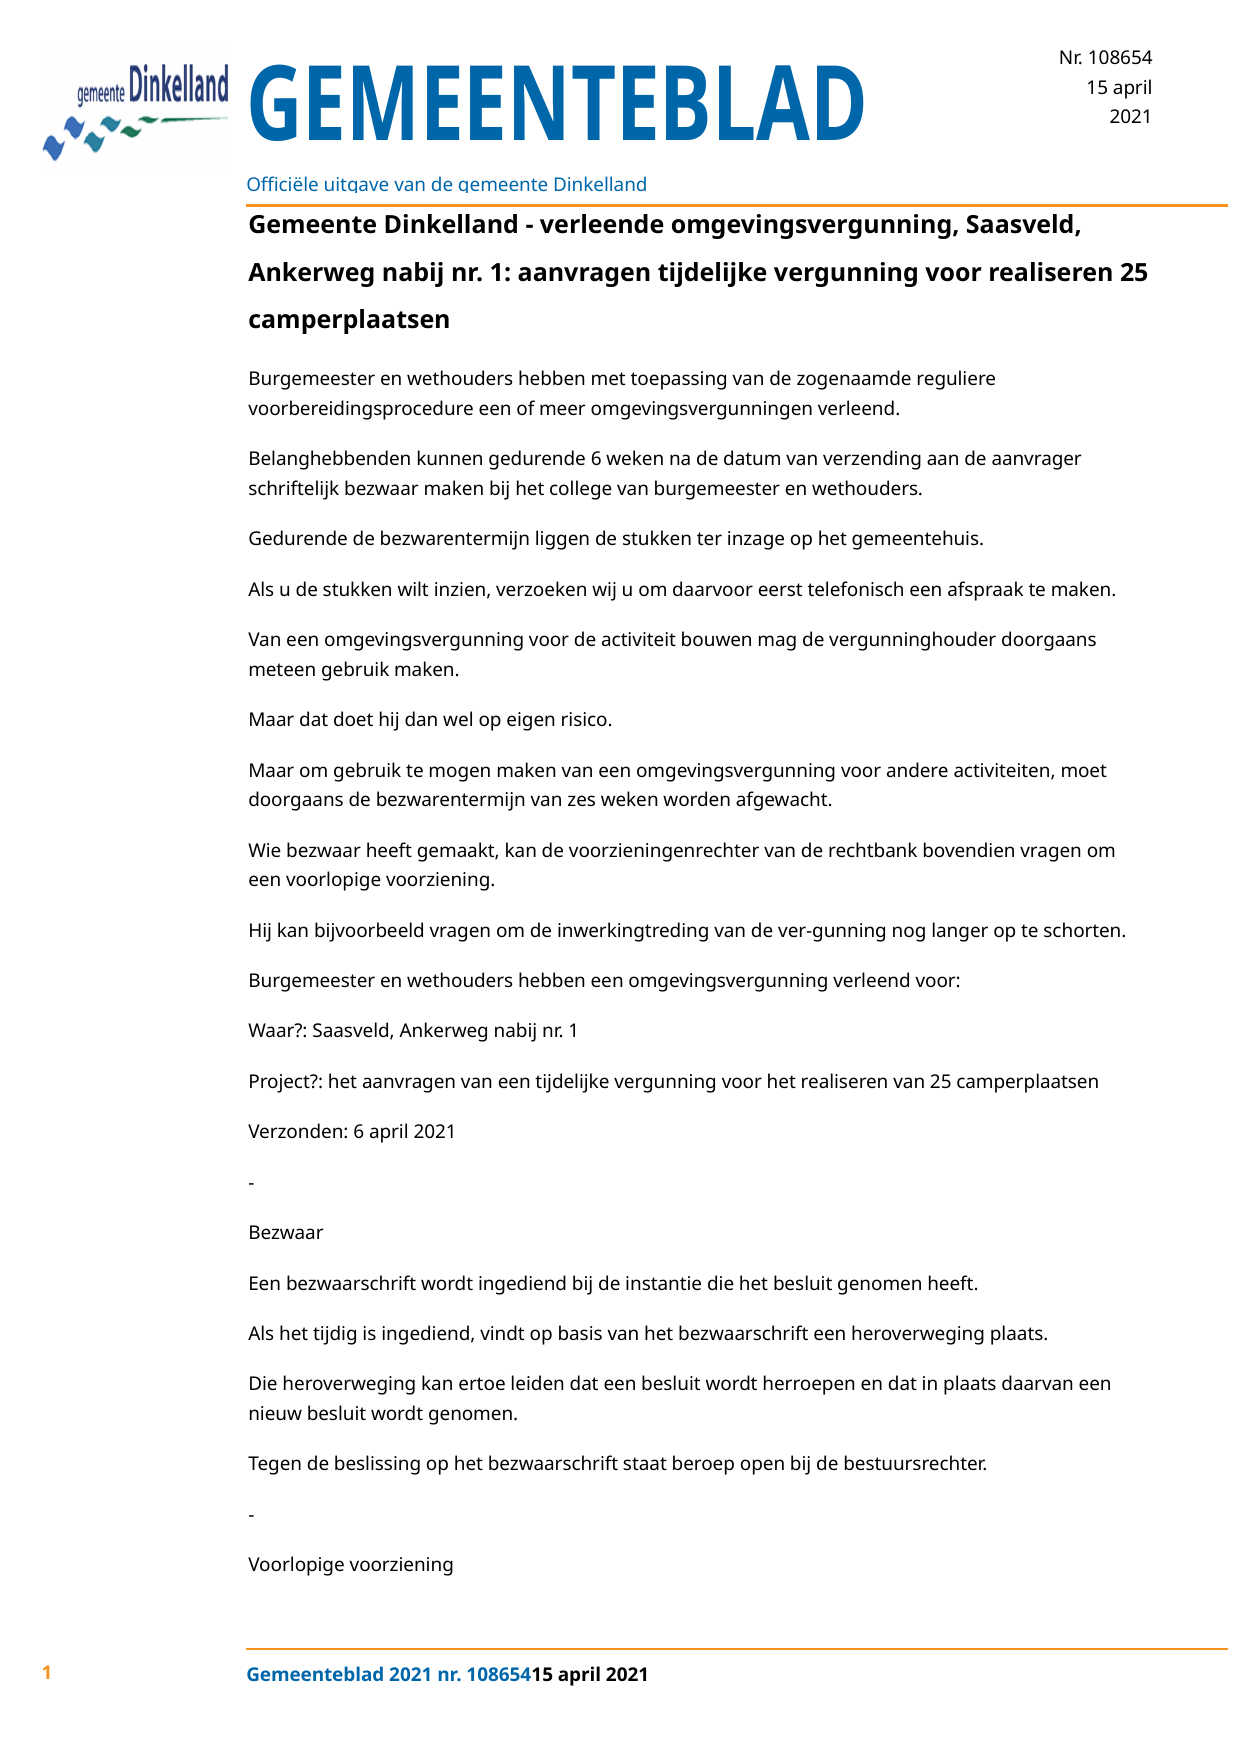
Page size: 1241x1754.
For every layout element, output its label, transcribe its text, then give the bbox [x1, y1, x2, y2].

text - [248, 1501, 1152, 1527]
text Als het tijdig is ingediend, vindt op basis van het bezwaarschrift een heroverweging plaats. [248, 1320, 1152, 1346]
text Maar dat doet hij dan wel op eigen risico. [248, 706, 1152, 732]
text Wie bezwaar heeft gemaakt, kan de voorzieningenrechter van de rechtbank bovendien vragen om een voorlopige voorziening. [248, 837, 1152, 892]
text Maar om gebruik te mogen maken van een omgevingsvergunning voor andere activiteiten, moet doorgaans de bezwarentermijn van zes weken worden afgewacht. [248, 757, 1152, 812]
text - [248, 1169, 1152, 1194]
text Van een omgevingsvergunning voor de activiteit bouwen mag de vergunninghouder doorgaans meteen gebruik maken. [248, 626, 1152, 682]
text Burgemeester en wethouders hebben met toepassing van de zogenaamde reguliere voorbereidingsprocedure een of meer omgevingsvergunningen verleend. [248, 366, 1152, 421]
text Waar?: Saasveld, Ankerweg nabij nr. 1 [248, 1018, 1152, 1043]
text Verzonden: 6 april 2021 [248, 1118, 1152, 1144]
text Burgemeester en wethouders hebben een omgevingsvergunning verleend voor: [248, 967, 1152, 993]
text Gemeente Dinkelland - verleende omgevingsvergunning, Saasveld, Ankerweg nabij nr. 1: aanvragen tijdelijke vergunning voor realiseren 25 camperplaatsen [248, 207, 1152, 336]
text Gedurende de bezwarentermijn liggen de stukken ter inzage op het gemeentehuis. [248, 526, 1152, 551]
text Project?: het aanvragen van een tijdelijke vergunning voor het realiseren van 25 camperplaatsen [248, 1068, 1152, 1094]
text Bezwaar [248, 1219, 1152, 1245]
text Belanghebbenden kunnen gedurende 6 weken na de datum van verzending aan de aanvrager schriftelijk bezwaar maken bij het college van burgemeester en wethouders. [248, 446, 1152, 501]
text Tegen de beslissing op het bezwaarschrift staat beroep open bij de bestuursrechter. [248, 1451, 1152, 1476]
text Als u de stukken wilt inzien, verzoeken wij u om daarvoor eerst telefonisch een afspraak te maken. [248, 576, 1152, 602]
text Een bezwaarschrift wordt ingediend bij de instantie die het besluit genomen heeft. [248, 1270, 1152, 1295]
picture [41, 47, 231, 172]
text Voorlopige voorziening [248, 1551, 1152, 1577]
text Die heroverweging kan ertoe leiden dat een besluit wordt herroepen en dat in plaats daarvan een nieuw besluit wordt genomen. [248, 1371, 1152, 1426]
text Hij kan bijvoorbeeld vragen om de inwerkingtreding van de ver-gunning nog langer op te schorten. [248, 917, 1152, 942]
